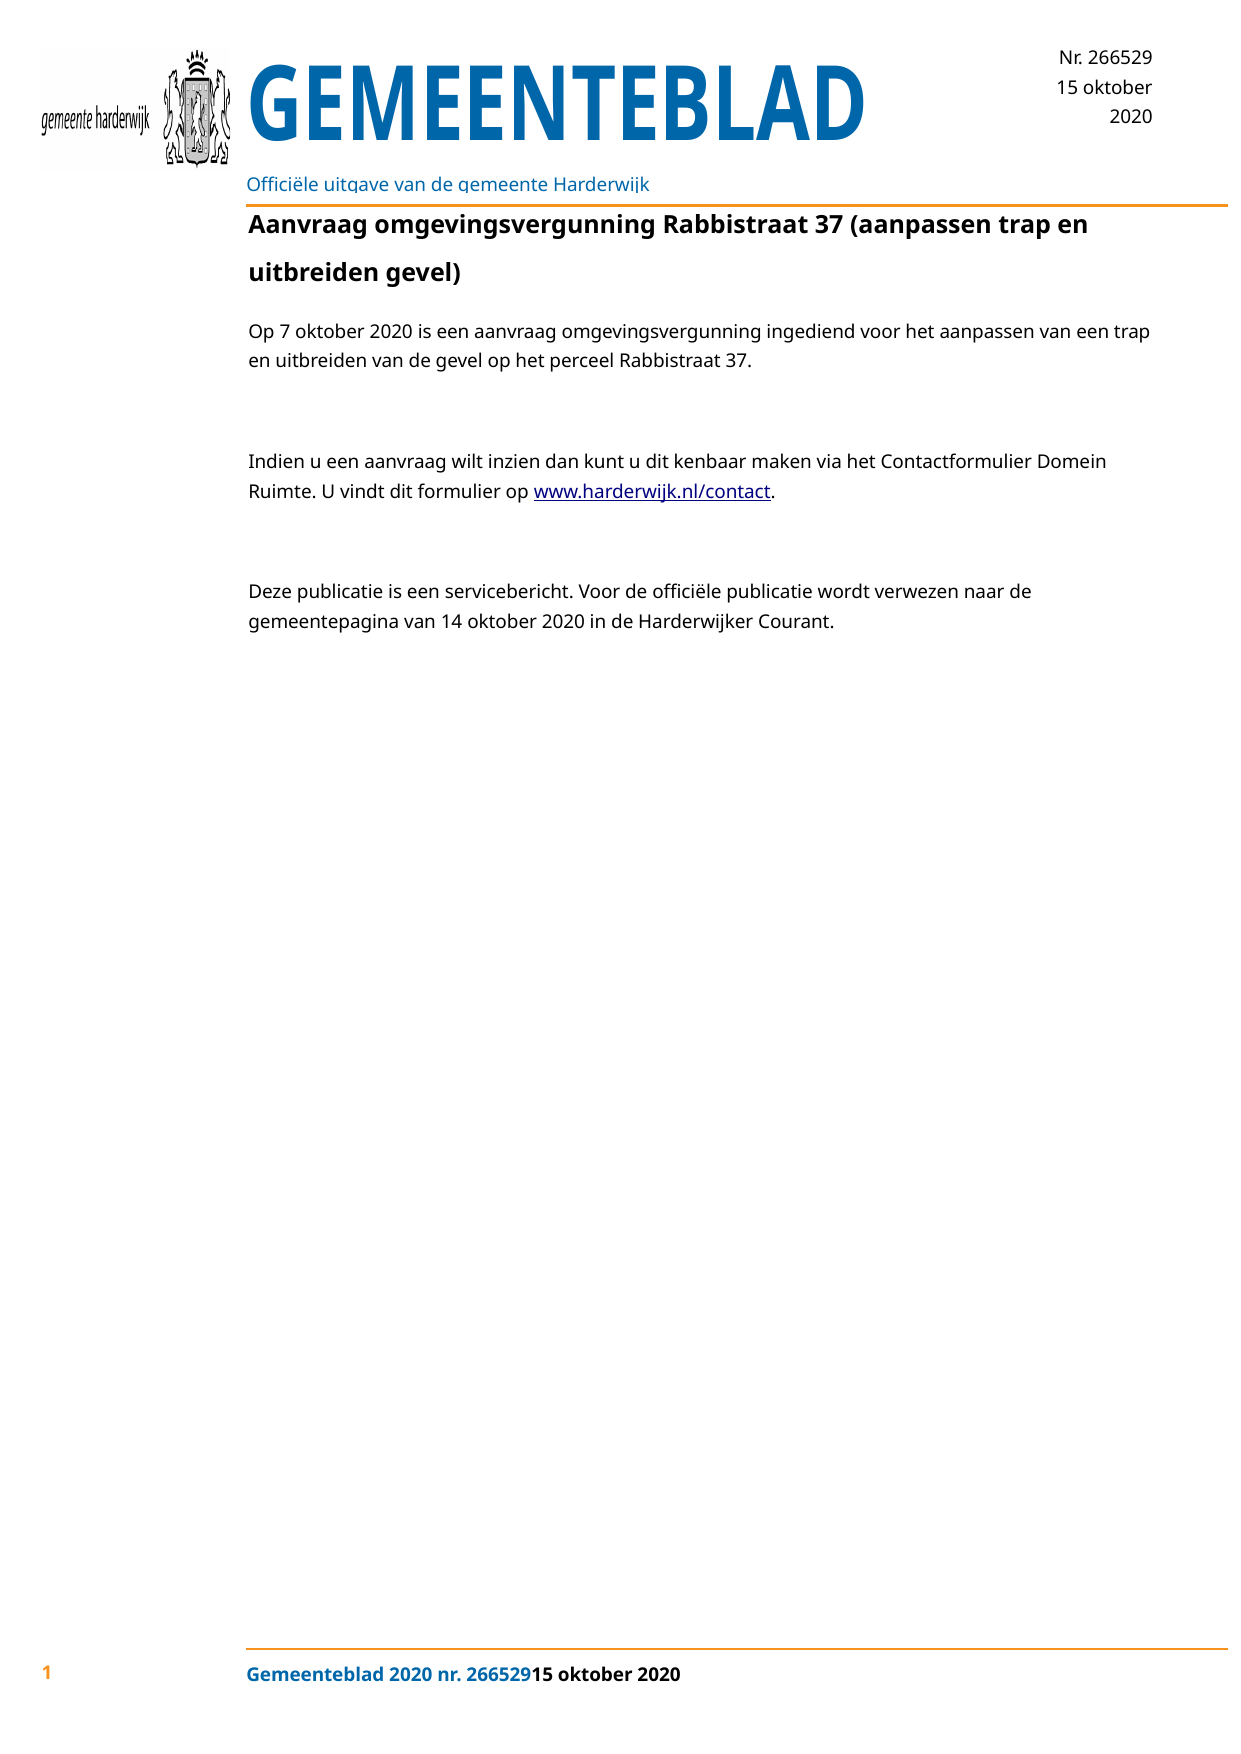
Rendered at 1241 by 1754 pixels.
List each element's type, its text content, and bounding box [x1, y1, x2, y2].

text Deze publicatie is een servicebericht. Voor de officiële publicatie wordt verwezen naar de gemeentepagina van 14 oktober 2020 in de Harderwijker Courant. [248, 579, 1152, 634]
text Indien u een aanvraag wilt inzien dan kunt u dit kenbaar maken via het Contactformulier Domein Ruimte. U vindt dit formulier op www.harderwijk.nl/contact. [248, 448, 1152, 504]
text Op 7 oktober 2020 is een aanvraag omgevingsvergunning ingediend voor het aanpassen van een trap en uitbreiden van de gevel op het perceel Rabbistraat 37. [248, 318, 1152, 373]
text Aanvraag omgevingsvergunning Rabbistraat 37 (aanpassen trap en uitbreiden gevel) [248, 207, 1152, 288]
picture [41, 47, 231, 172]
